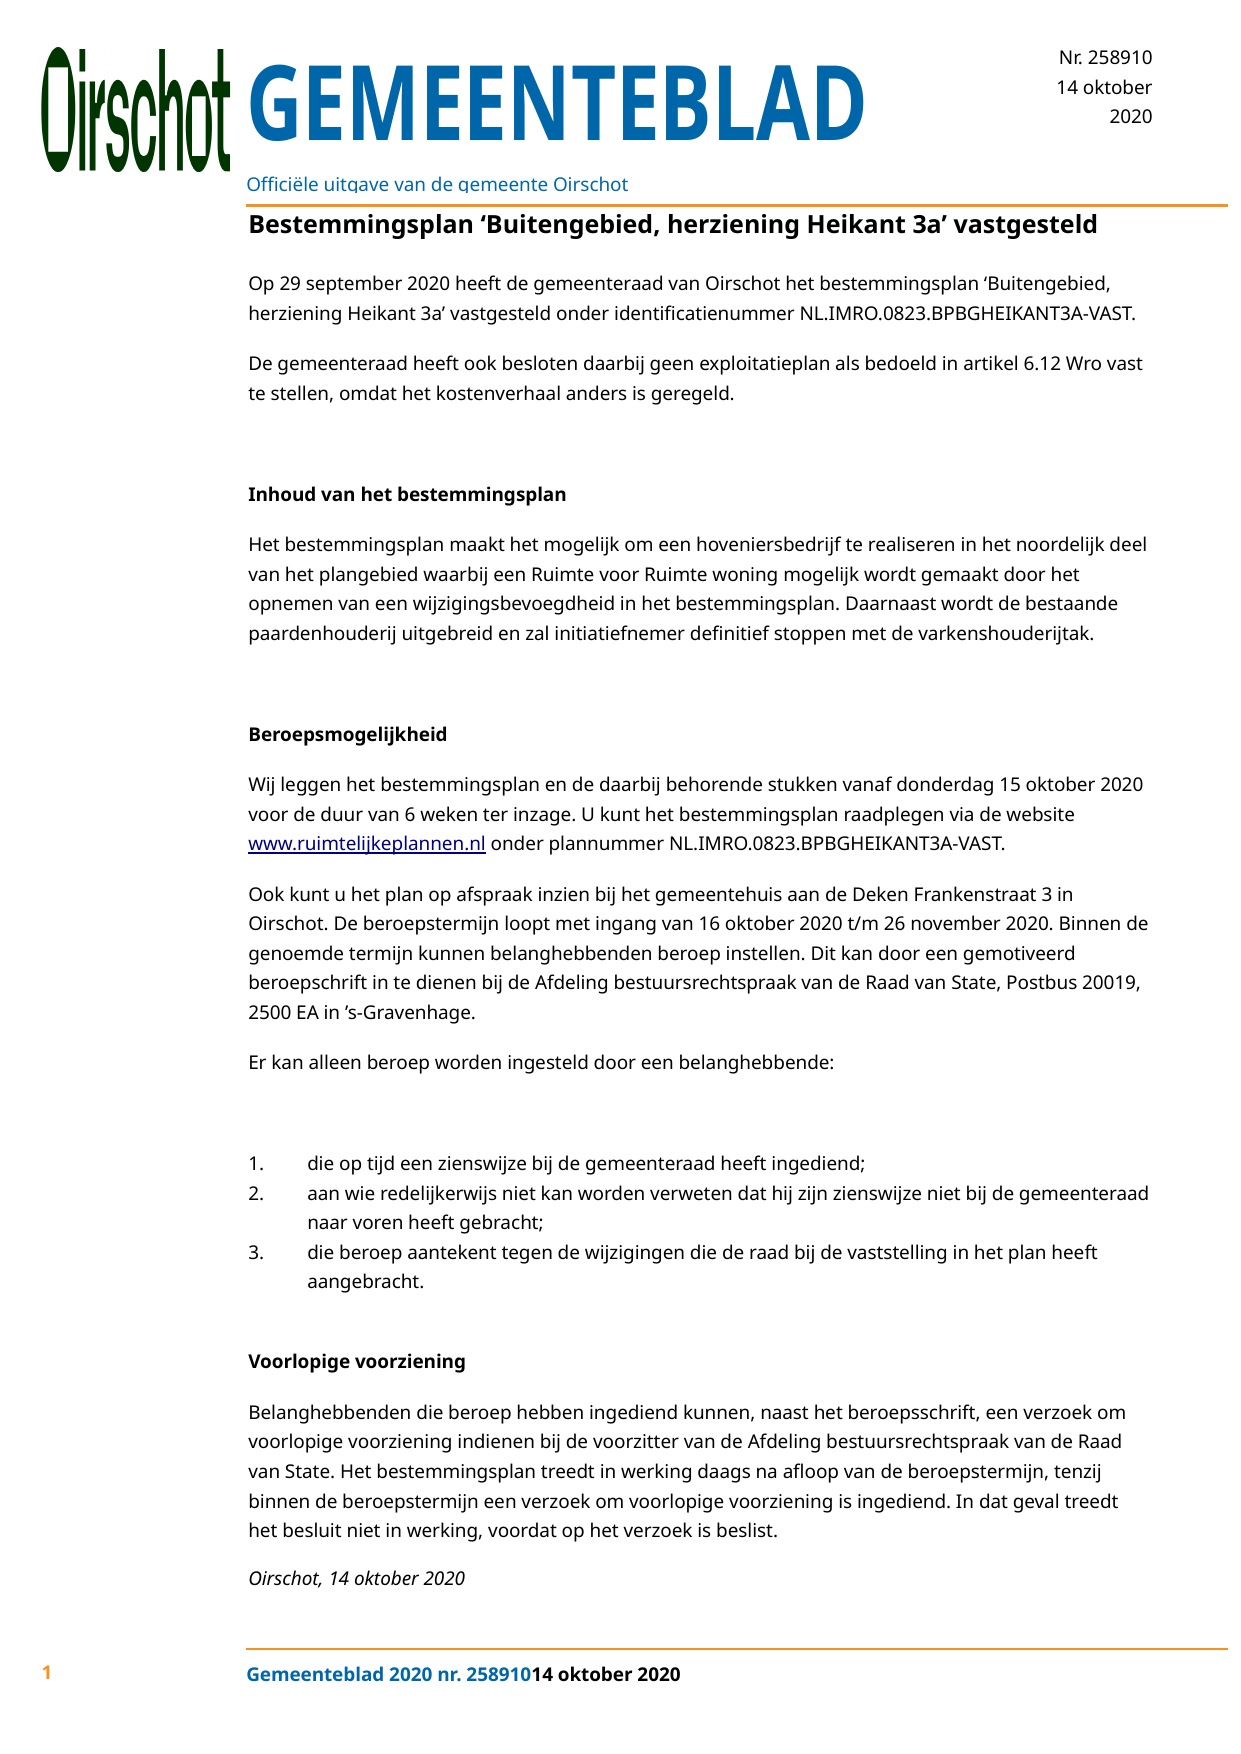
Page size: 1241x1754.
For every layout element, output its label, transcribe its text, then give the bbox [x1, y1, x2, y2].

list aan wie redelijkerwijs niet kan worden verweten dat hij zijn zienswijze niet bij de gemeenteraad naar voren heeft gebracht; [248, 1180, 1152, 1235]
text Voorlopige voorziening [248, 1349, 1152, 1374]
text Wij leggen het bestemmingsplan en de daarbij behorende stukken vanaf donderdag 15 oktober 2020 voor de duur van 6 weken ter inzage. U kunt het bestemmingsplan raadplegen via de website www.ruimtelijkeplannen.nl onder plannummer NL.IMRO.0823.BPBGHEIKANT3A-VAST. [248, 771, 1152, 856]
list die op tijd een zienswijze bij de gemeenteraad heeft ingediend; [248, 1150, 1152, 1176]
list die beroep aantekent tegen de wijzigingen die de raad bij de vaststelling in het plan heeft aangebracht. [248, 1239, 1152, 1294]
text Belanghebbenden die beroep hebben ingediend kunnen, naast het beroepsschrift, een verzoek om voorlopige voorziening indienen bij de voorzitter van de Afdeling bestuursrechtspraak van de Raad van State. Het bestemmingsplan treedt in werking daags na afloop van de beroepstermijn, tenzij binnen de beroepstermijn een verzoek om voorlopige voorziening is ingediend. In dat geval treedt het besluit niet in werking, voordat op het verzoek is beslist. [248, 1399, 1152, 1543]
text Beroepsmogelijkheid [248, 721, 1152, 746]
text Er kan alleen beroep worden ingesteld door een belanghebbende: [248, 1049, 1152, 1075]
text Op 29 september 2020 heeft de gemeenteraad van Oirschot het bestemmingsplan ‘Buitengebied, herziening Heikant 3a’ vastgesteld onder identificatienummer NL.IMRO.0823.BPBGHEIKANT3A-VAST. [248, 270, 1152, 326]
text Inhoud van het bestemmingsplan [248, 481, 1152, 506]
text De gemeenteraad heeft ook besloten daarbij geen exploitatieplan als bedoeld in artikel 6.12 Wro vast te stellen, omdat het kostenverhaal anders is geregeld. [248, 350, 1152, 406]
text Het bestemmingsplan maakt het mogelijk om een hoveniersbedrijf te realiseren in het noordelijk deel van het plangebied waarbij een Ruimte voor Ruimte woning mogelijk wordt gemaakt door het opnemen van een wijzigingsbevoegdheid in het bestemmingsplan. Daarnaast wordt de bestaande paardenhouderij uitgebreid en zal initiatiefnemer definitief stoppen met de varkenshouderijtak. [248, 531, 1152, 646]
picture [41, 47, 231, 172]
text Oirschot, 14 oktober 2020 [248, 1565, 1152, 1591]
text Bestemmingsplan ‘Buitengebied, herziening Heikant 3a’ vastgesteld [248, 207, 1152, 241]
text Ook kunt u het plan op afspraak inzien bij het gemeentehuis aan de Deken Frankenstraat 3 in Oirschot. De beroepstermijn loopt met ingang van 16 oktober 2020 t/m 26 november 2020. Binnen de genoemde termijn kunnen belanghebbenden beroep instellen. Dit kan door een gemotiveerd beroepschrift in te dienen bij de Afdeling bestuursrechtspraak van de Raad van State, Postbus 20019, 2500 EA in ’s-Gravenhage. [248, 881, 1152, 1025]
